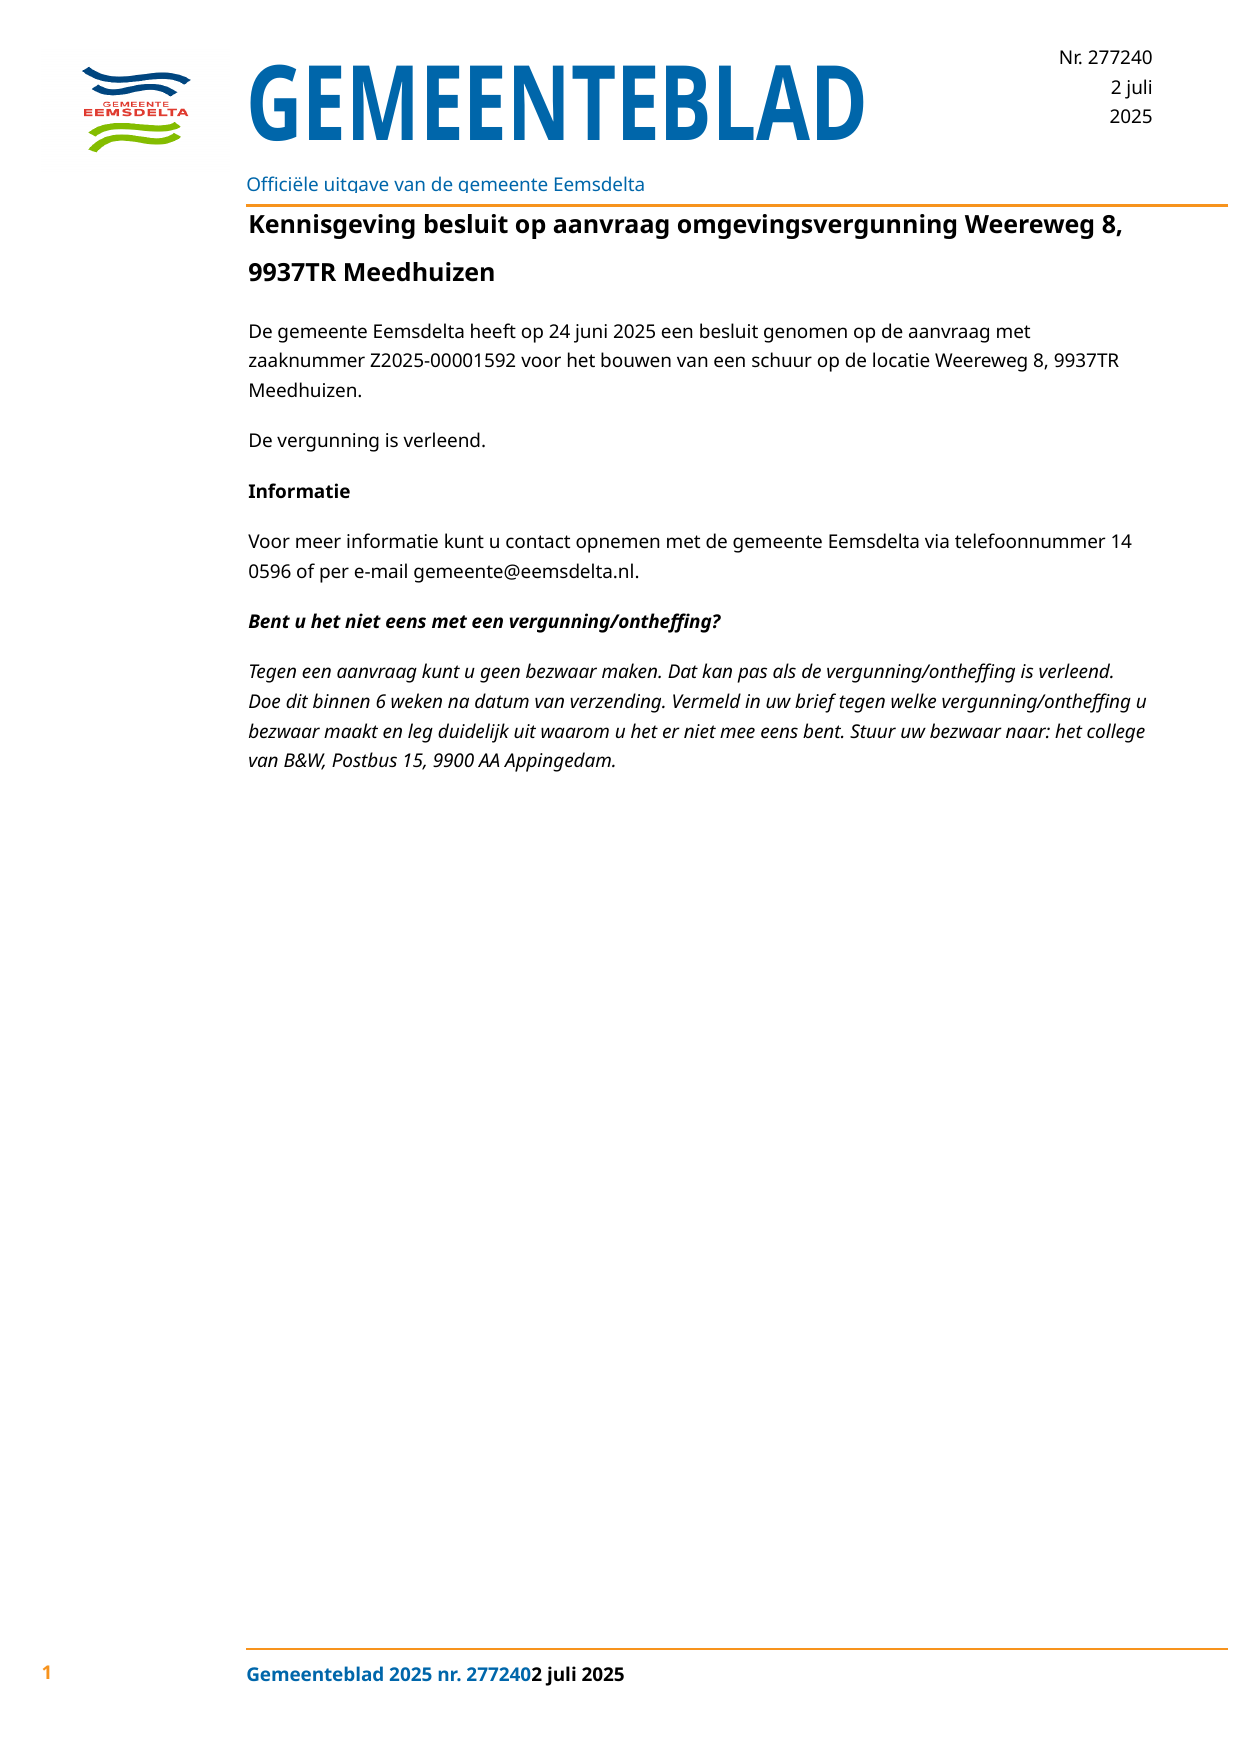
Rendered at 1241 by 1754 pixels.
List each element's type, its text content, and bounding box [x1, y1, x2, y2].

text Kennisgeving besluit op aanvraag omgevingsvergunning Weereweg 8, 9937TR Meedhuizen [248, 207, 1152, 288]
text Informatie [248, 478, 1152, 504]
text De vergunning is verleend. [248, 427, 1152, 453]
text Tegen een aanvraag kunt u geen bezwaar maken. Dat kan pas als de vergunning/ontheffing is verleend. Doe dit binnen 6 weken na datum van verzending. Vermeld in uw brief tegen welke vergunning/ontheffing u bezwaar maakt en leg duidelijk uit waarom u het er niet mee eens bent. Stuur uw bezwaar naar: het college van B&W, Postbus 15, 9900 AA Appingedam. [248, 659, 1152, 773]
text Bent u het niet eens met een vergunning/ontheffing? [248, 608, 1152, 634]
picture [41, 47, 231, 172]
text Voor meer informatie kunt u contact opnemen met de gemeente Eemsdelta via telefoonnummer 14 0596 of per e-mail gemeente@eemsdelta.nl. [248, 528, 1152, 584]
text De gemeente Eemsdelta heeft op 24 juni 2025 een besluit genomen op de aanvraag met zaaknummer Z2025-00001592 voor het bouwen van een schuur op de locatie Weereweg 8, 9937TR Meedhuizen. [248, 318, 1152, 403]
